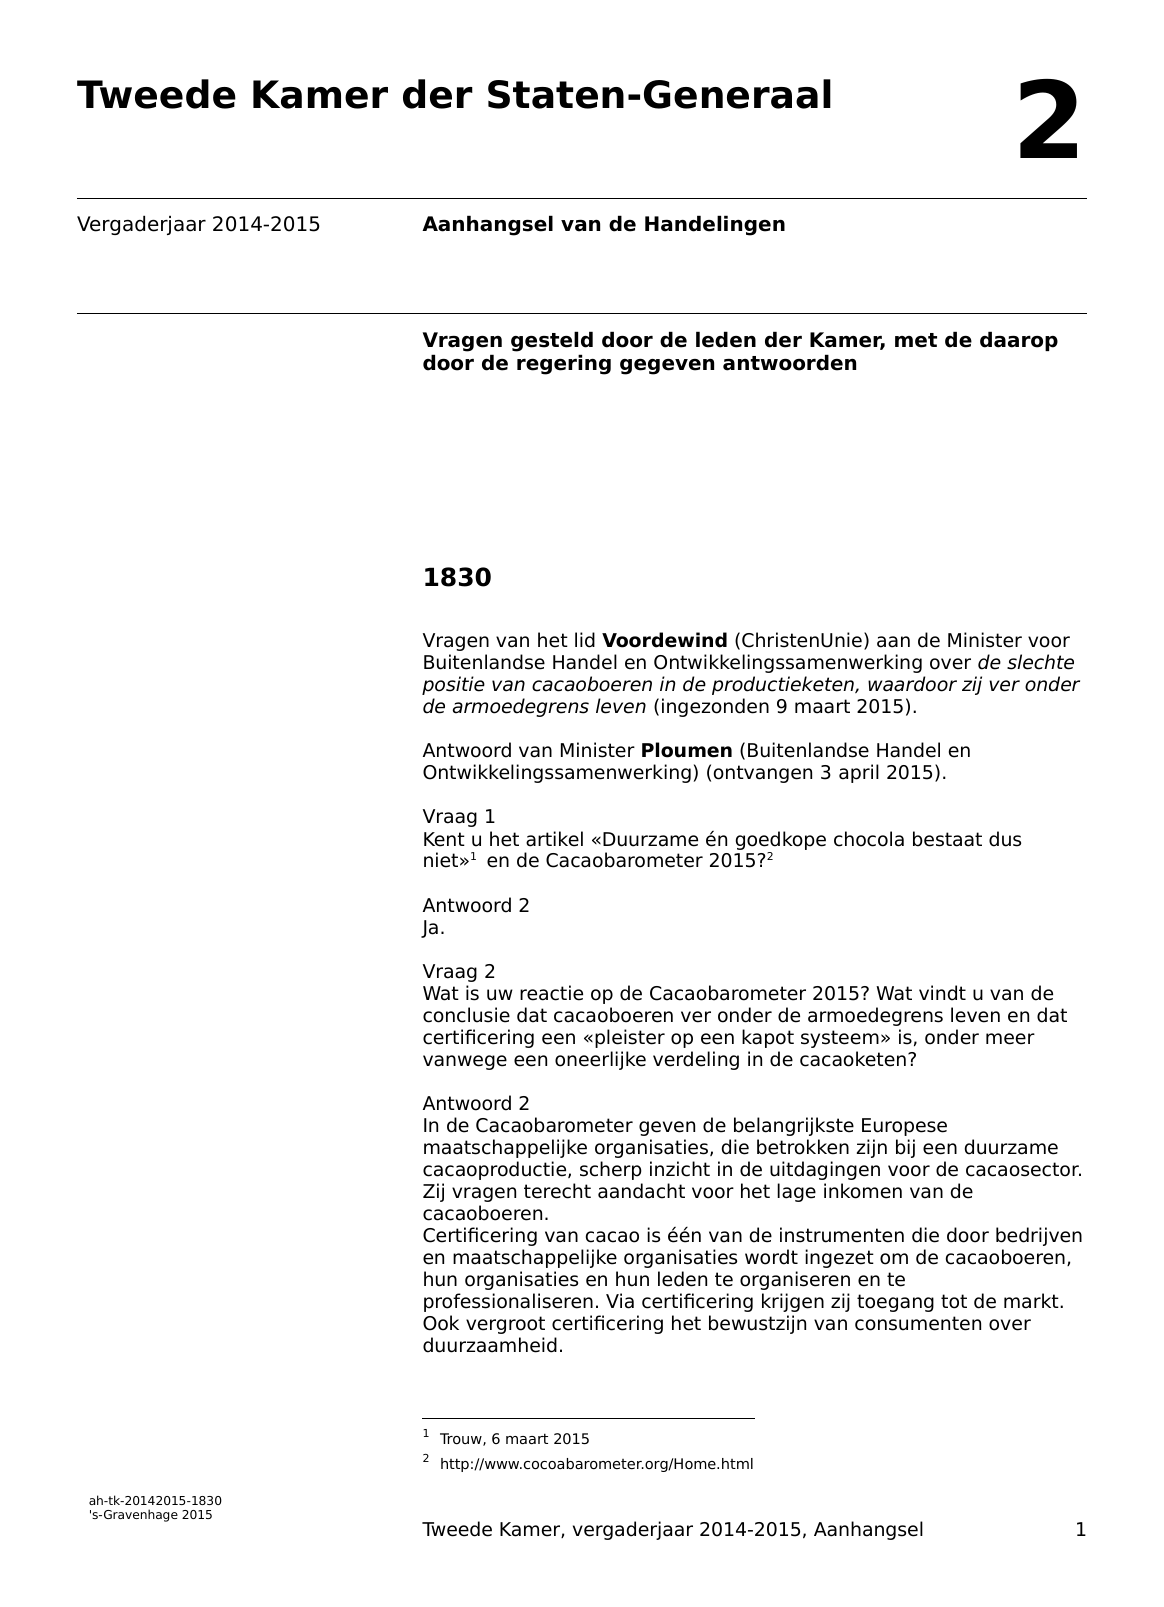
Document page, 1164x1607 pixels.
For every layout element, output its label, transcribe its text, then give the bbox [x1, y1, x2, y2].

text Certificering van cacao is één van de instrumenten die door bedrijven en maatschappelijke organisaties wordt ingezet om de cacaoboeren, hun organisaties en hun leden te organiseren en te professionaliseren. Via certificering krijgen zij toegang tot de markt. Ook vergroot certificering het bewustzijn van consumenten over duurzaamheid. [422, 1225, 1087, 1357]
table_cell Aanhangsel van de Handelingen [422, 199, 1087, 313]
text Antwoord 2 [422, 1093, 1087, 1115]
text http://www.cocoabarometer.org/Home.html [422, 1452, 1087, 1474]
text ah-tk-20142015-1830 [88, 1494, 323, 1508]
text Antwoord 2 [422, 894, 1087, 917]
text Vraag 1 [422, 806, 1087, 828]
text Antwoord van Minister Ploumen (Buitenlandse Handel en Ontwikkelingssamenwerking) (ontvangen 3 april 2015). [422, 740, 1087, 784]
text 's-Gravenhage 2015 [88, 1508, 323, 1522]
table_cell [77, 314, 422, 375]
text Vragen van het lid Voordewind (ChristenUnie) aan de Minister voor Buitenlandse Handel en Ontwikkelingssamenwerking over de slechte positie van cacaoboeren in de productieketen, waardoor zij ver onder de armoedegrens leven (ingezonden 9 maart 2015). [422, 630, 1087, 718]
text Kent u het artikel «Duurzame én goedkope chocola bestaat dus niet» en de Cacaobarometer 2015? [422, 828, 1087, 872]
table_header 2 [886, 59, 1087, 198]
table_cell Vragen gesteld door de leden der Kamer, met de daarop door de regering gegeven antwoorden [422, 314, 1087, 375]
text Wat is uw reactie op de Cacaobarometer 2015? Wat vindt u van de conclusie dat cacaoboeren ver onder de armoedegrens leven en dat certificering een «pleister op een kapot systeem» is, onder meer vanwege een oneerlijke verdeling in de cacaoketen? [422, 983, 1087, 1071]
text In de Cacaobarometer geven de belangrijkste Europese maatschappelijke organisaties, die betrokken zijn bij een duurzame cacaoproductie, scherp inzicht in de uitdagingen voor de cacaosector. Zij vragen terecht aandacht voor het lage inkomen van de cacaoboeren. [422, 1115, 1087, 1225]
text 1830 [422, 563, 1087, 592]
text Vraag 2 [422, 961, 1087, 983]
table_header Tweede Kamer der Staten-Generaal [77, 59, 886, 198]
table_cell Vergaderjaar 2014-2015 [77, 199, 422, 313]
text Ja. [422, 917, 1087, 938]
text Trouw, 6 maart 2015 [422, 1427, 1087, 1449]
